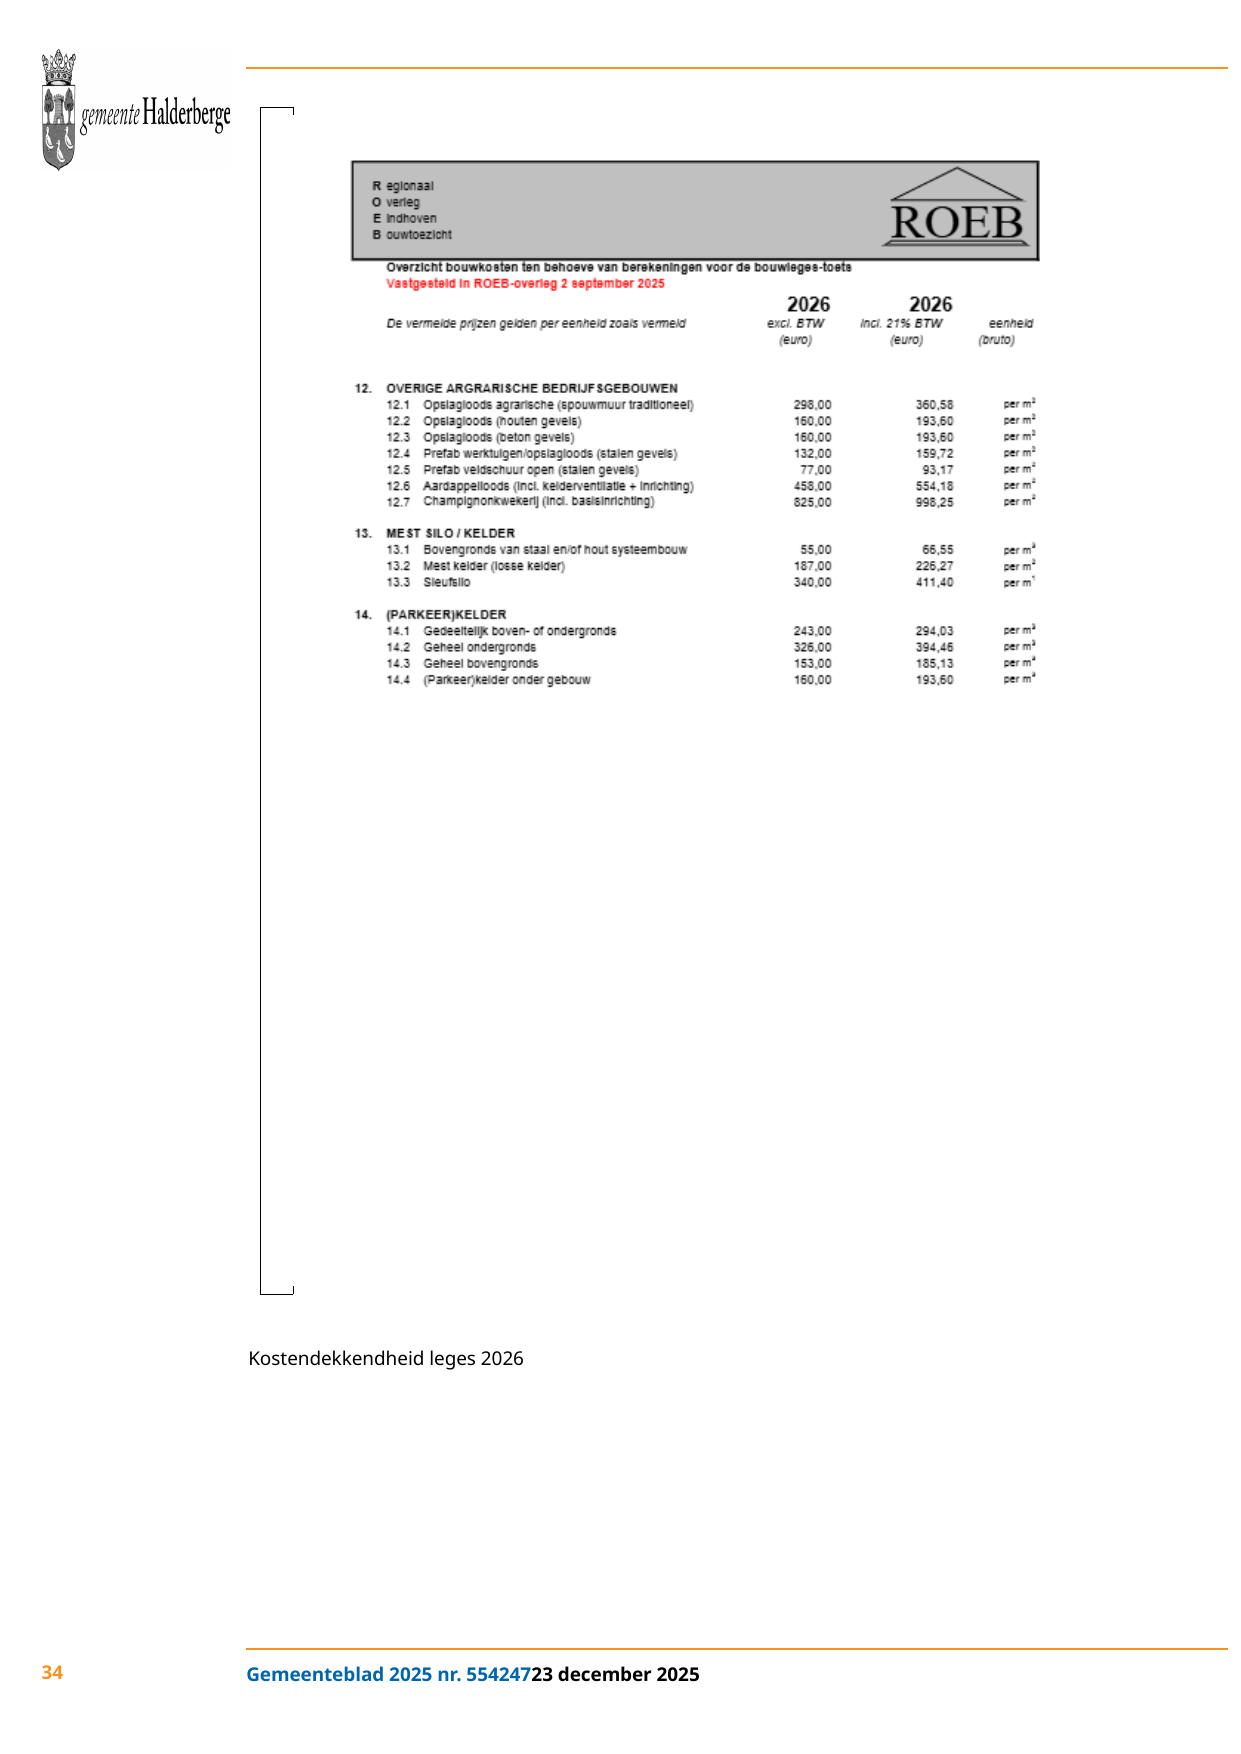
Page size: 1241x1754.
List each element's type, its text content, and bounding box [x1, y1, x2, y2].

picture [268, 115, 1173, 1286]
picture [41, 47, 231, 172]
text Kostendekkendheid leges 2026 [248, 1345, 1152, 1371]
